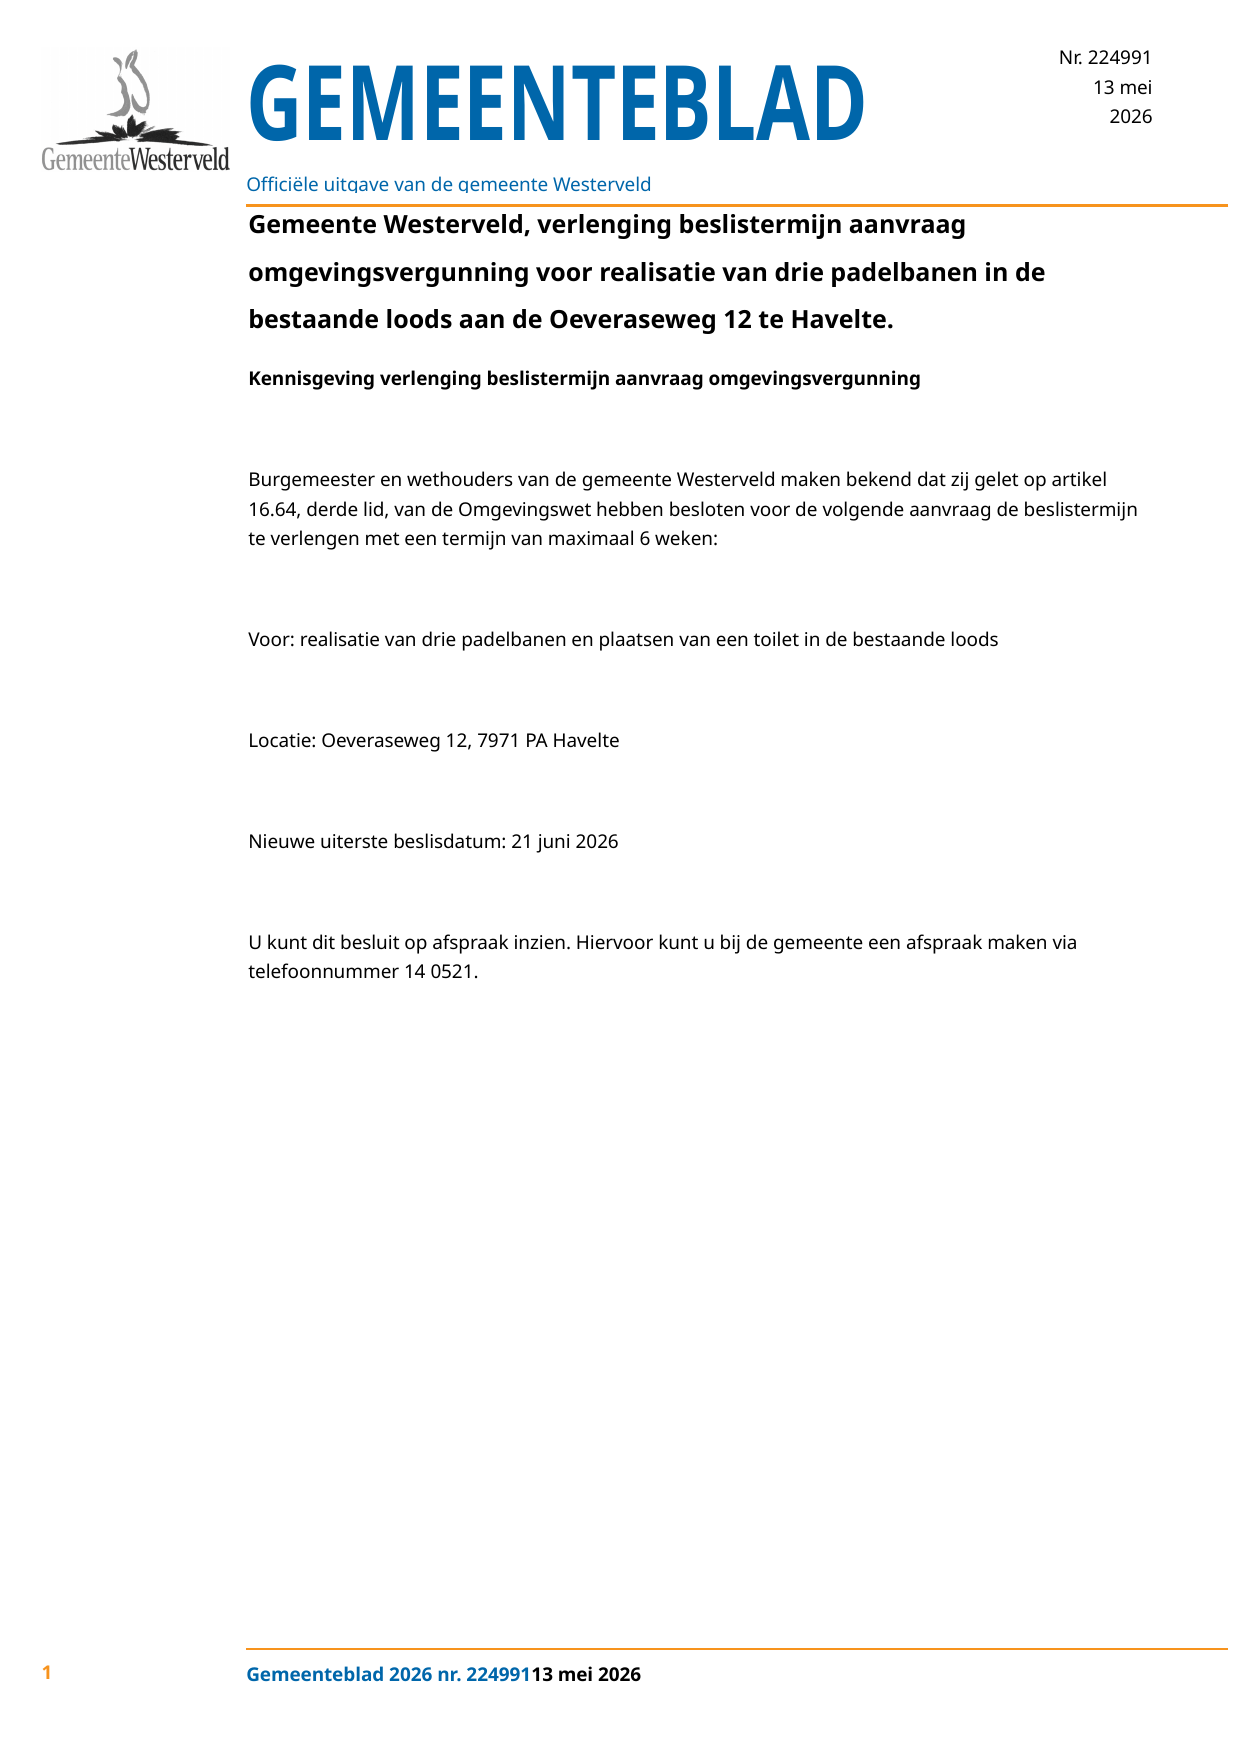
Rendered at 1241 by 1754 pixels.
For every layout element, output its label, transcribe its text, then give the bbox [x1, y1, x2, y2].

text Gemeente Westerveld, verlenging beslistermijn aanvraag omgevingsvergunning voor realisatie van drie padelbanen in de bestaande loods aan de Oeveraseweg 12 te Havelte. [248, 207, 1152, 336]
text Nieuwe uiterste beslisdatum: 21 juni 2026 [248, 828, 1152, 854]
text Voor: realisatie van drie padelbanen en plaatsen van een toilet in de bestaande loods [248, 626, 1152, 652]
text Burgemeester en wethouders van de gemeente Westerveld maken bekend dat zij gelet op artikel 16.64, derde lid, van de Omgevingswet hebben besloten voor de volgende aanvraag de beslistermijn te verlengen met een termijn van maximaal 6 weken: [248, 466, 1152, 551]
text Locatie: Oeveraseweg 12, 7971 PA Havelte [248, 727, 1152, 753]
picture [41, 47, 231, 172]
text U kunt dit besluit op afspraak inzien. Hiervoor kunt u bij de gemeente een afspraak maken via telefoonnummer 14 0521. [248, 929, 1152, 984]
text Kennisgeving verlenging beslistermijn aanvraag omgevingsvergunning [248, 366, 1152, 391]
